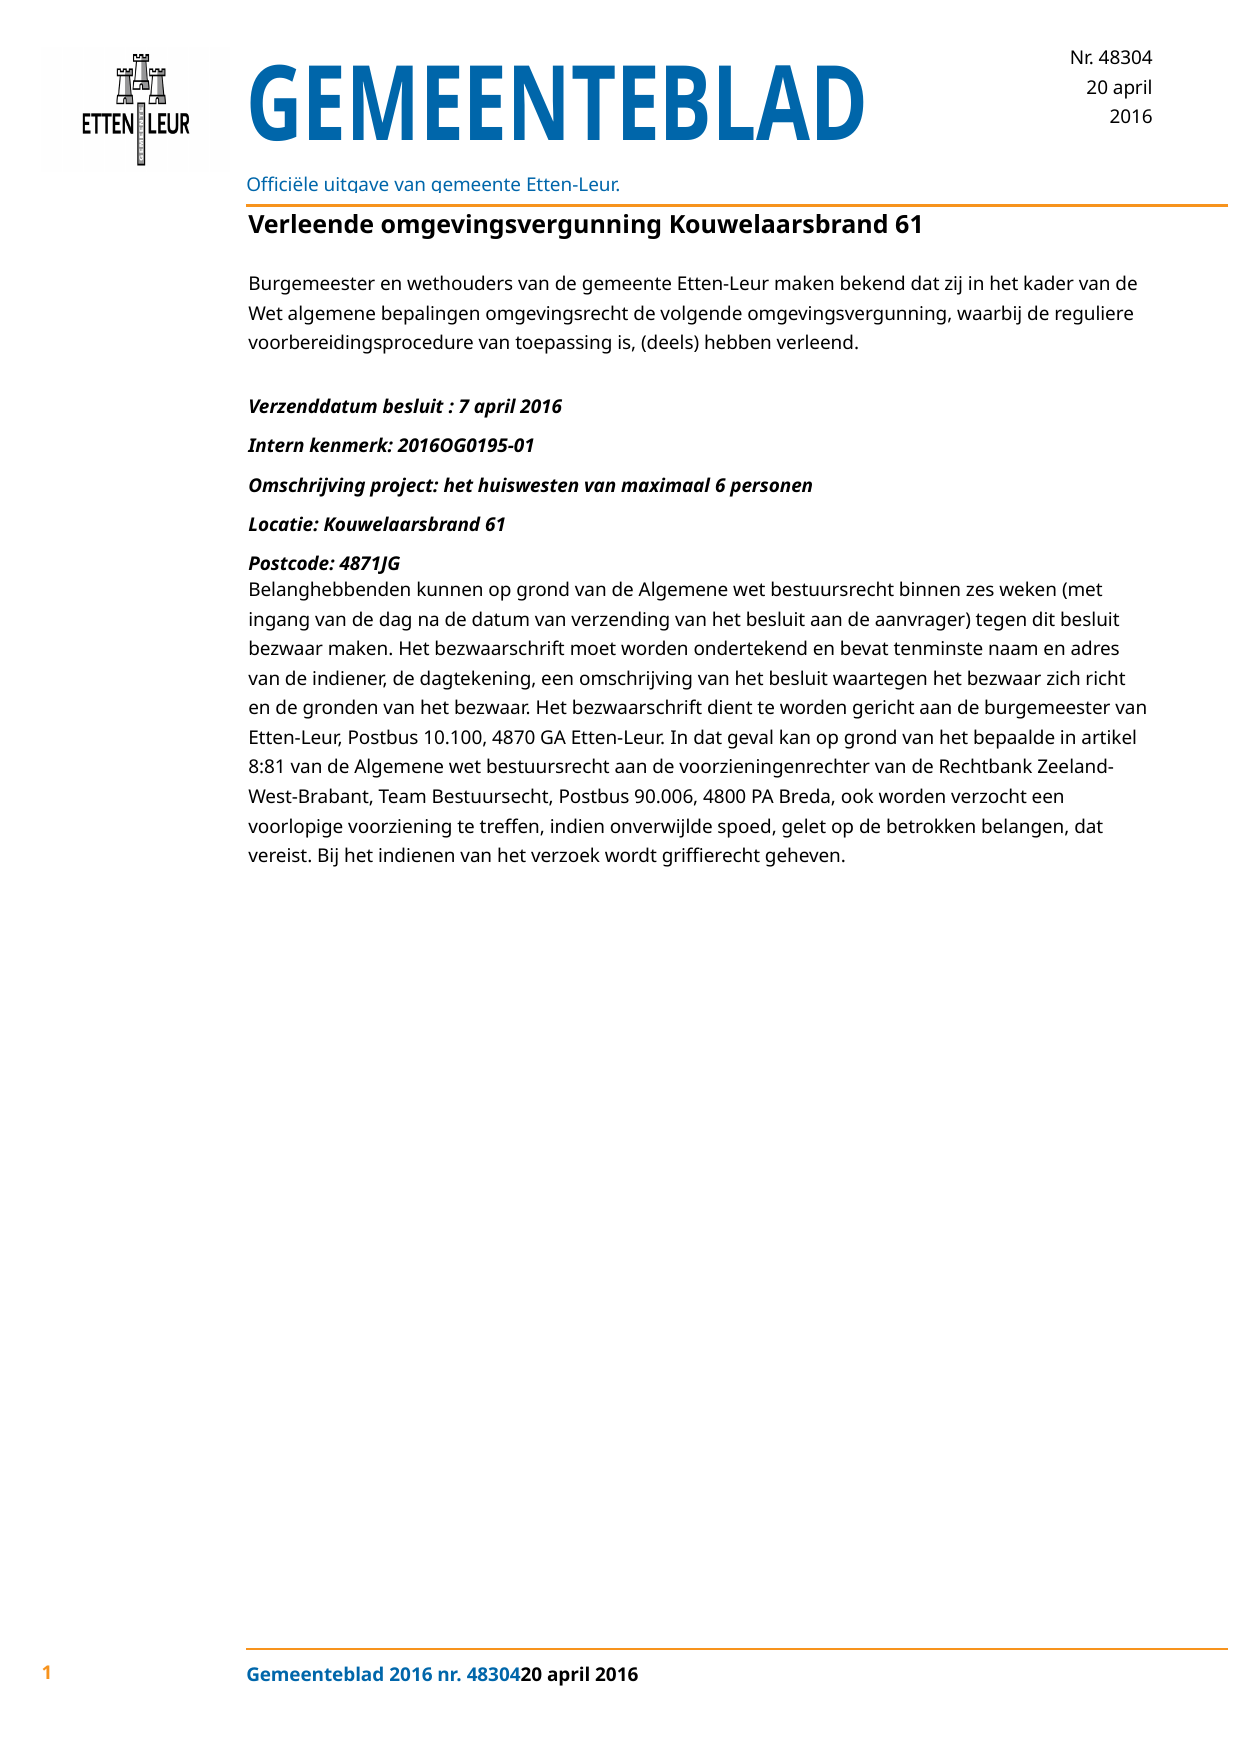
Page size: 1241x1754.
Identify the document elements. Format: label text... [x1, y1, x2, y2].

text Belanghebbenden kunnen op grond van de Algemene wet bestuursrecht binnen zes weken (met ingang van de dag na de datum van verzending van het besluit aan de aanvrager) tegen dit besluit bezwaar maken. Het bezwaarschrift moet worden ondertekend en bevat tenminste naam en adres van de indiener, de dagtekening, een omschrijving van het besluit waartegen het bezwaar zich richt en de gronden van het bezwaar. Het bezwaarschrift dient te worden gericht aan de burgemeester van Etten-Leur, Postbus 10.100, 4870 GA Etten-Leur. In dat geval kan op grond van het bepaalde in artikel 8:81 van de Algemene wet bestuursrecht aan de voorzieningenrechter van de Rechtbank Zeeland-West-Brabant, Team Bestuursecht, Postbus 90.006, 4800 PA Breda, ook worden verzocht een voorlopige voorziening te treffen, indien onverwijlde spoed, gelet op de betrokken belangen, dat vereist. Bij het indienen van het verzoek wordt griffierecht geheven. [248, 576, 1152, 868]
text Verleende omgevingsvergunning Kouwelaarsbrand 61 [248, 207, 1152, 241]
picture [41, 47, 231, 172]
text Omschrijving project: het huiswesten van maximaal 6 personen [248, 472, 1152, 498]
text Intern kenmerk: 2016OG0195-01 [248, 433, 1152, 458]
text Postcode: 4871JG [248, 551, 1152, 576]
text Burgemeester en wethouders van de gemeente Etten-Leur maken bekend dat zij in het kader van de Wet algemene bepalingen omgevingsrecht de volgende omgevingsvergunning, waarbij de reguliere voorbereidingsprocedure van toepassing is, (deels) hebben verleend. [248, 270, 1152, 355]
text Verzenddatum besluit : 7 april 2016 [248, 393, 1152, 419]
text Locatie: Kouwelaarsbrand 61 [248, 511, 1152, 537]
